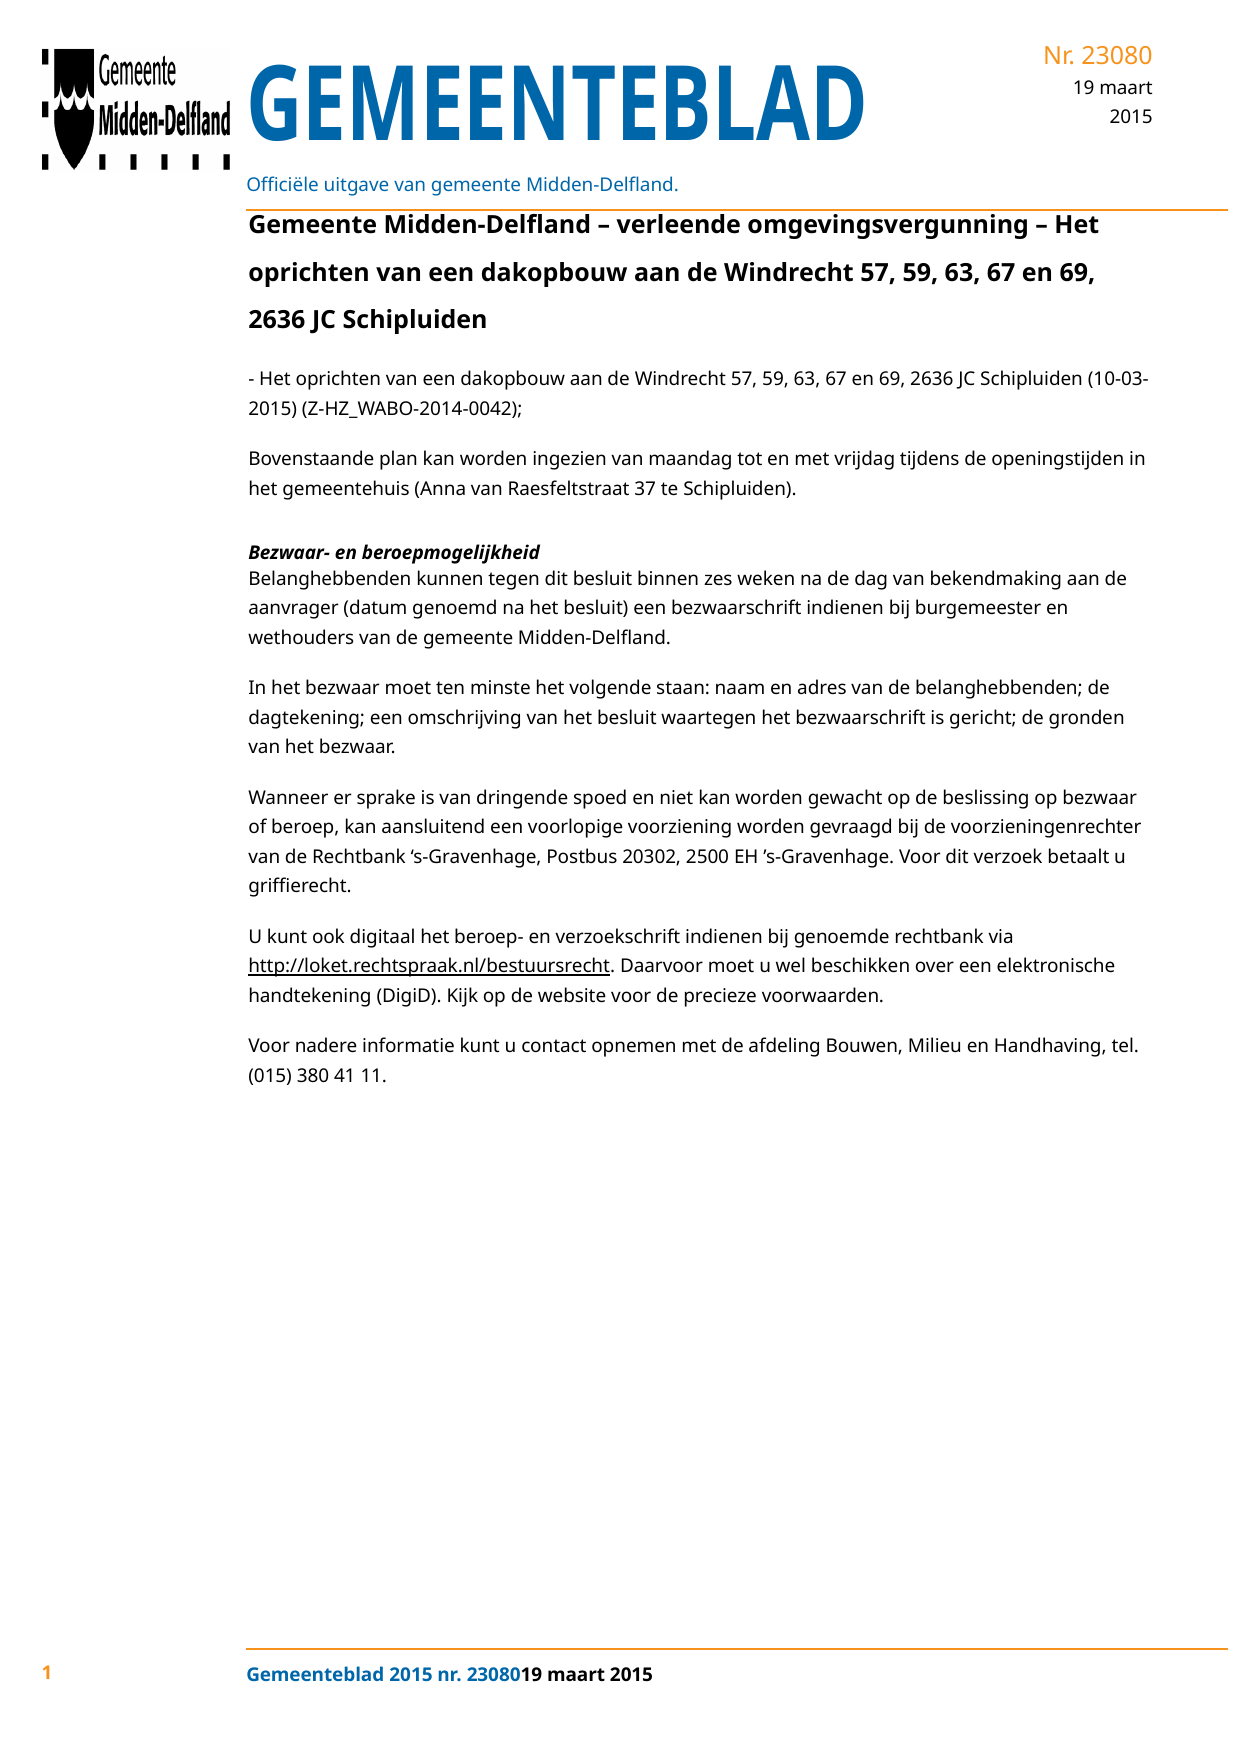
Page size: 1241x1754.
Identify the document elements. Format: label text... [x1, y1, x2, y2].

text - Het oprichten van een dakopbouw aan de Windrecht 57, 59, 63, 67 en 69, 2636 JC Schipluiden (10-03-2015) (Z-HZ_WABO-2014-0042); [248, 366, 1152, 421]
text Bovenstaande plan kan worden ingezien van maandag tot en met vrijdag tijdens de openingstijden in het gemeentehuis (Anna van Raesfeltstraat 37 te Schipluiden). [248, 446, 1152, 501]
text Bezwaar- en beroepmogelijkheid [248, 539, 1152, 565]
text Belanghebbenden kunnen tegen dit besluit binnen zes weken na de dag van bekendmaking aan de aanvrager (datum genoemd na het besluit) een bezwaarschrift indienen bij burgemeester en wethouders van de gemeente Midden-Delfland. [248, 565, 1152, 650]
text Voor nadere informatie kunt u contact opnemen met de afdeling Bouwen, Milieu en Handhaving, tel. (015) 380 41 11. [248, 1033, 1152, 1088]
picture [41, 47, 231, 172]
text Wanneer er sprake is van dringende spoed en niet kan worden gewacht op de beslissing op bezwaar of beroep, kan aansluitend een voorlopige voorziening worden gevraagd bij de voorzieningenrechter van de Rechtbank ‘s-Gravenhage, Postbus 20302, 2500 EH ’s-Gravenhage. Voor dit verzoek betaalt u griffierecht. [248, 784, 1152, 898]
text In het bezwaar moet ten minste het volgende staan: naam en adres van de belanghebbenden; de dagtekening; een omschrijving van het besluit waartegen het bezwaarschrift is gericht; de gronden van het bezwaar. [248, 674, 1152, 759]
text U kunt ook digitaal het beroep- en verzoekschrift indienen bij genoemde rechtbank via http://loket.rechtspraak.nl/bestuursrecht. Daarvoor moet u wel beschikken over een elektronische handtekening (DigiD). Kijk op de website voor de precieze voorwaarden. [248, 923, 1152, 1008]
text Gemeente Midden-Delfland – verleende omgevingsvergunning – Het oprichten van een dakopbouw aan de Windrecht 57, 59, 63, 67 en 69, 2636 JC Schipluiden [248, 211, 1152, 336]
